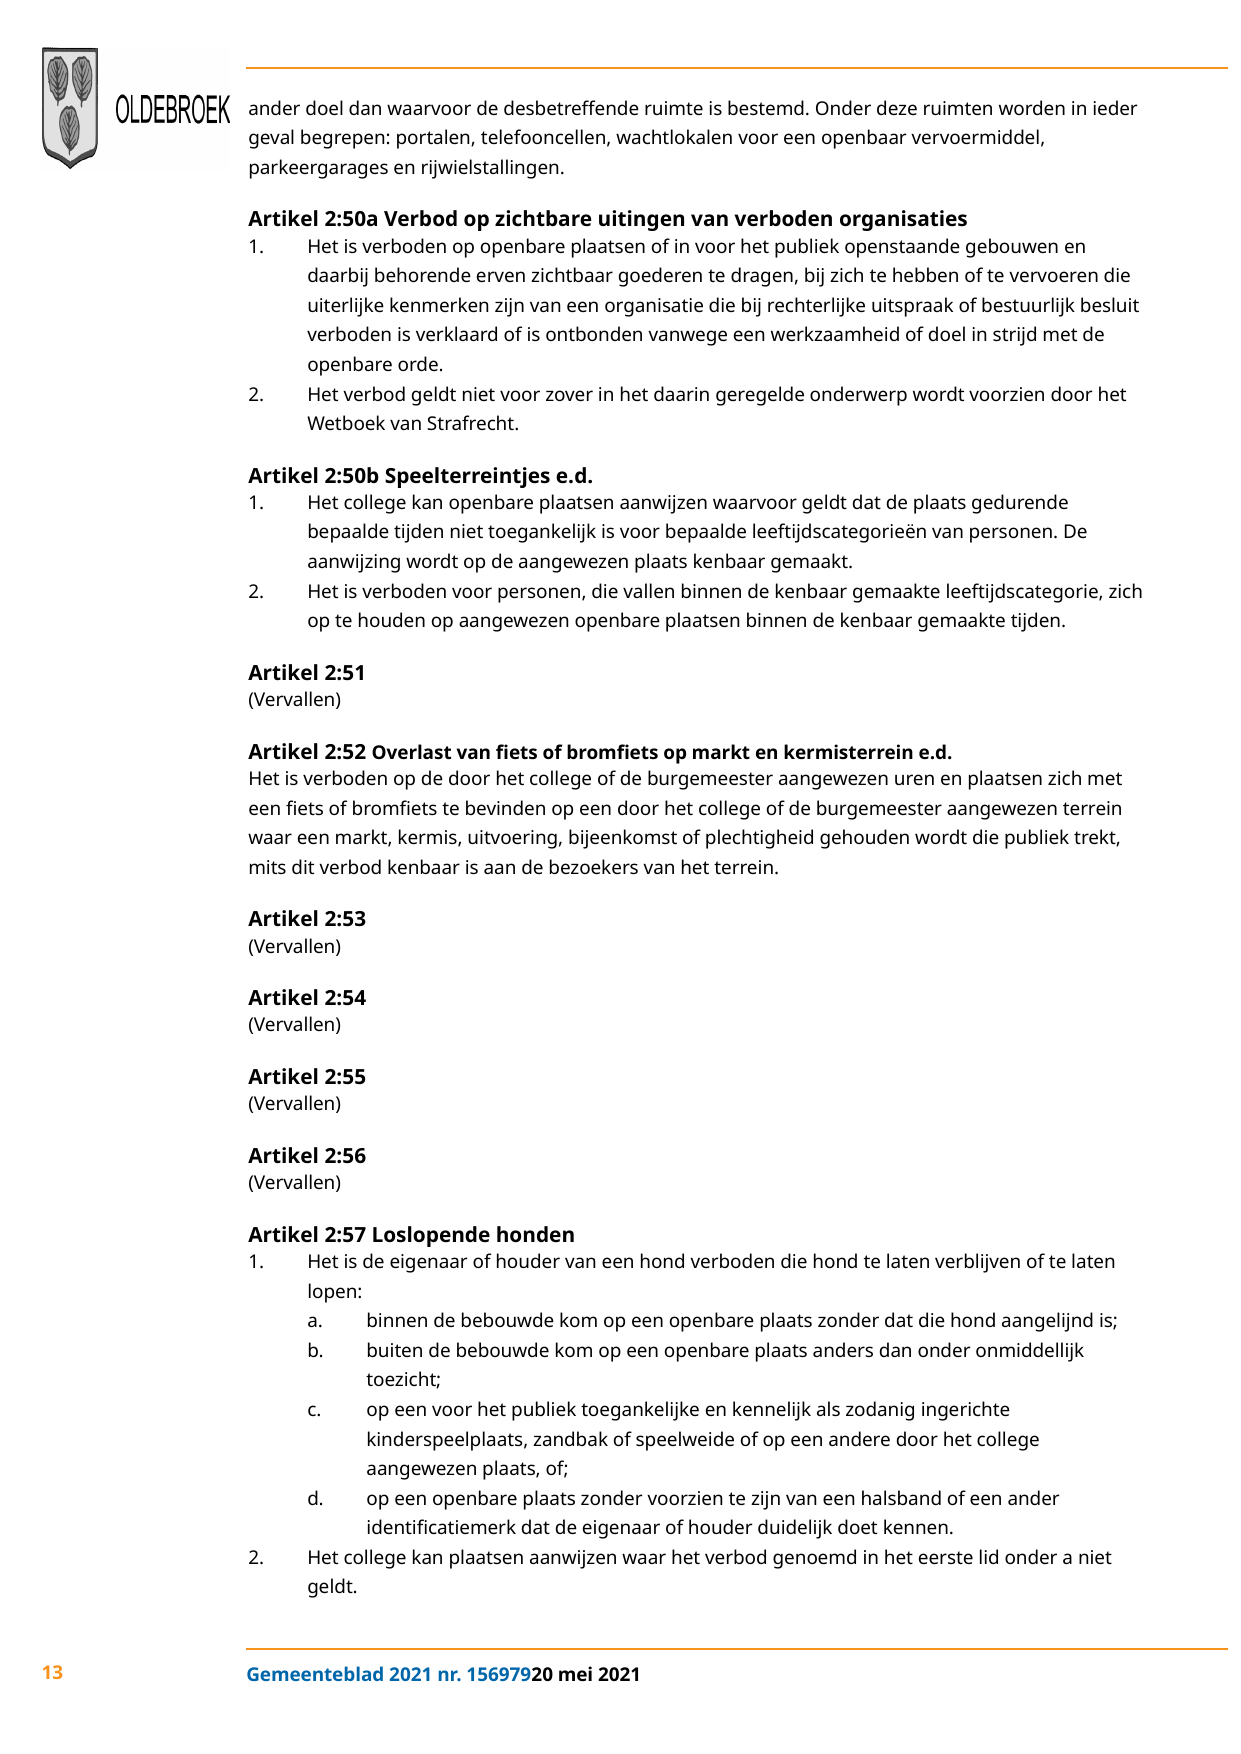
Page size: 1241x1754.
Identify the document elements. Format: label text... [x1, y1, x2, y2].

text Artikel 2:52 Overlast van fiets of bromfiets op markt en kermisterrein e.d. [248, 737, 1152, 765]
text Het is verboden op de door het college of de burgemeester aangewezen uren en plaatsen zich met een fiets of bromfiets te bevinden op een door het college of de burgemeester aangewezen terrein waar een markt, kermis, uitvoering, bijeenkomst of plechtigheid gehouden wordt die publiek trekt, mits dit verbod kenbaar is aan de bezoekers van het terrein. [248, 765, 1152, 880]
list Het is de eigenaar of houder van een hond verboden die hond te laten verblijven of te laten lopen: [248, 1248, 1152, 1303]
text Artikel 2:57 Loslopende honden [248, 1220, 1152, 1248]
text Artikel 2:53 [248, 904, 1152, 933]
text Artikel 2:56 [248, 1141, 1152, 1169]
list op een voor het publiek toegankelijke en kennelijk als zodanig ingerichte kinderspeelplaats, zandbak of speelweide of op een andere door het college aangewezen plaats, of; [307, 1396, 1152, 1481]
text (Vervallen) [248, 933, 1152, 958]
list Het is verboden voor personen, die vallen binnen de kenbaar gemaakte leeftijdscategorie, zich op te houden op aangewezen openbare plaatsen binnen de kenbaar gemaakte tijden. [248, 578, 1152, 633]
list op een openbare plaats zonder voorzien te zijn van een halsband of een ander identificatiemerk dat de eigenaar of houder duidelijk doet kennen. [307, 1485, 1152, 1540]
list Het verbod geldt niet voor zover in het daarin geregelde onderwerp wordt voorzien door het Wetboek van Strafrecht. [248, 381, 1152, 436]
picture [41, 47, 231, 172]
text (Vervallen) [248, 1012, 1152, 1037]
text Artikel 2:51 [248, 658, 1152, 686]
list Het is verboden op openbare plaatsen of in voor het publiek openstaande gebouwen en daarbij behorende erven zichtbaar goederen te dragen, bij zich te hebben of te vervoeren die uiterlijke kenmerken zijn van een organisatie die bij rechterlijke uitspraak of bestuurlijk besluit verboden is verklaard of is ontbonden vanwege een werkzaamheid of doel in strijd met de openbare orde. [248, 233, 1152, 377]
text ander doel dan waarvoor de desbetreffende ruimte is bestemd. Onder deze ruimten worden in ieder geval begrepen: portalen, telefooncellen, wachtlokalen voor een openbaar vervoermiddel, parkeergarages en rijwielstallingen. [248, 95, 1152, 180]
list buiten de bebouwde kom op een openbare plaats anders dan onder onmiddellijk toezicht; [307, 1337, 1152, 1392]
text (Vervallen) [248, 1091, 1152, 1116]
list Het college kan openbare plaatsen aanwijzen waarvoor geldt dat de plaats gedurende bepaalde tijden niet toegankelijk is voor bepaalde leeftijdscategorieën van personen. De aanwijzing wordt op de aangewezen plaats kenbaar gemaakt. [248, 489, 1152, 574]
text Artikel 2:50a Verbod op zichtbare uitingen van verboden organisaties [248, 204, 1152, 233]
text Artikel 2:54 [248, 983, 1152, 1012]
list binnen de bebouwde kom op een openbare plaats zonder dat die hond aangelijnd is; [307, 1307, 1152, 1333]
list Het college kan plaatsen aanwijzen waar het verbod genoemd in het eerste lid onder a niet geldt. [248, 1544, 1152, 1599]
text (Vervallen) [248, 686, 1152, 712]
text (Vervallen) [248, 1169, 1152, 1195]
text Artikel 2:55 [248, 1062, 1152, 1091]
text Artikel 2:50b Speelterreintjes e.d. [248, 461, 1152, 489]
